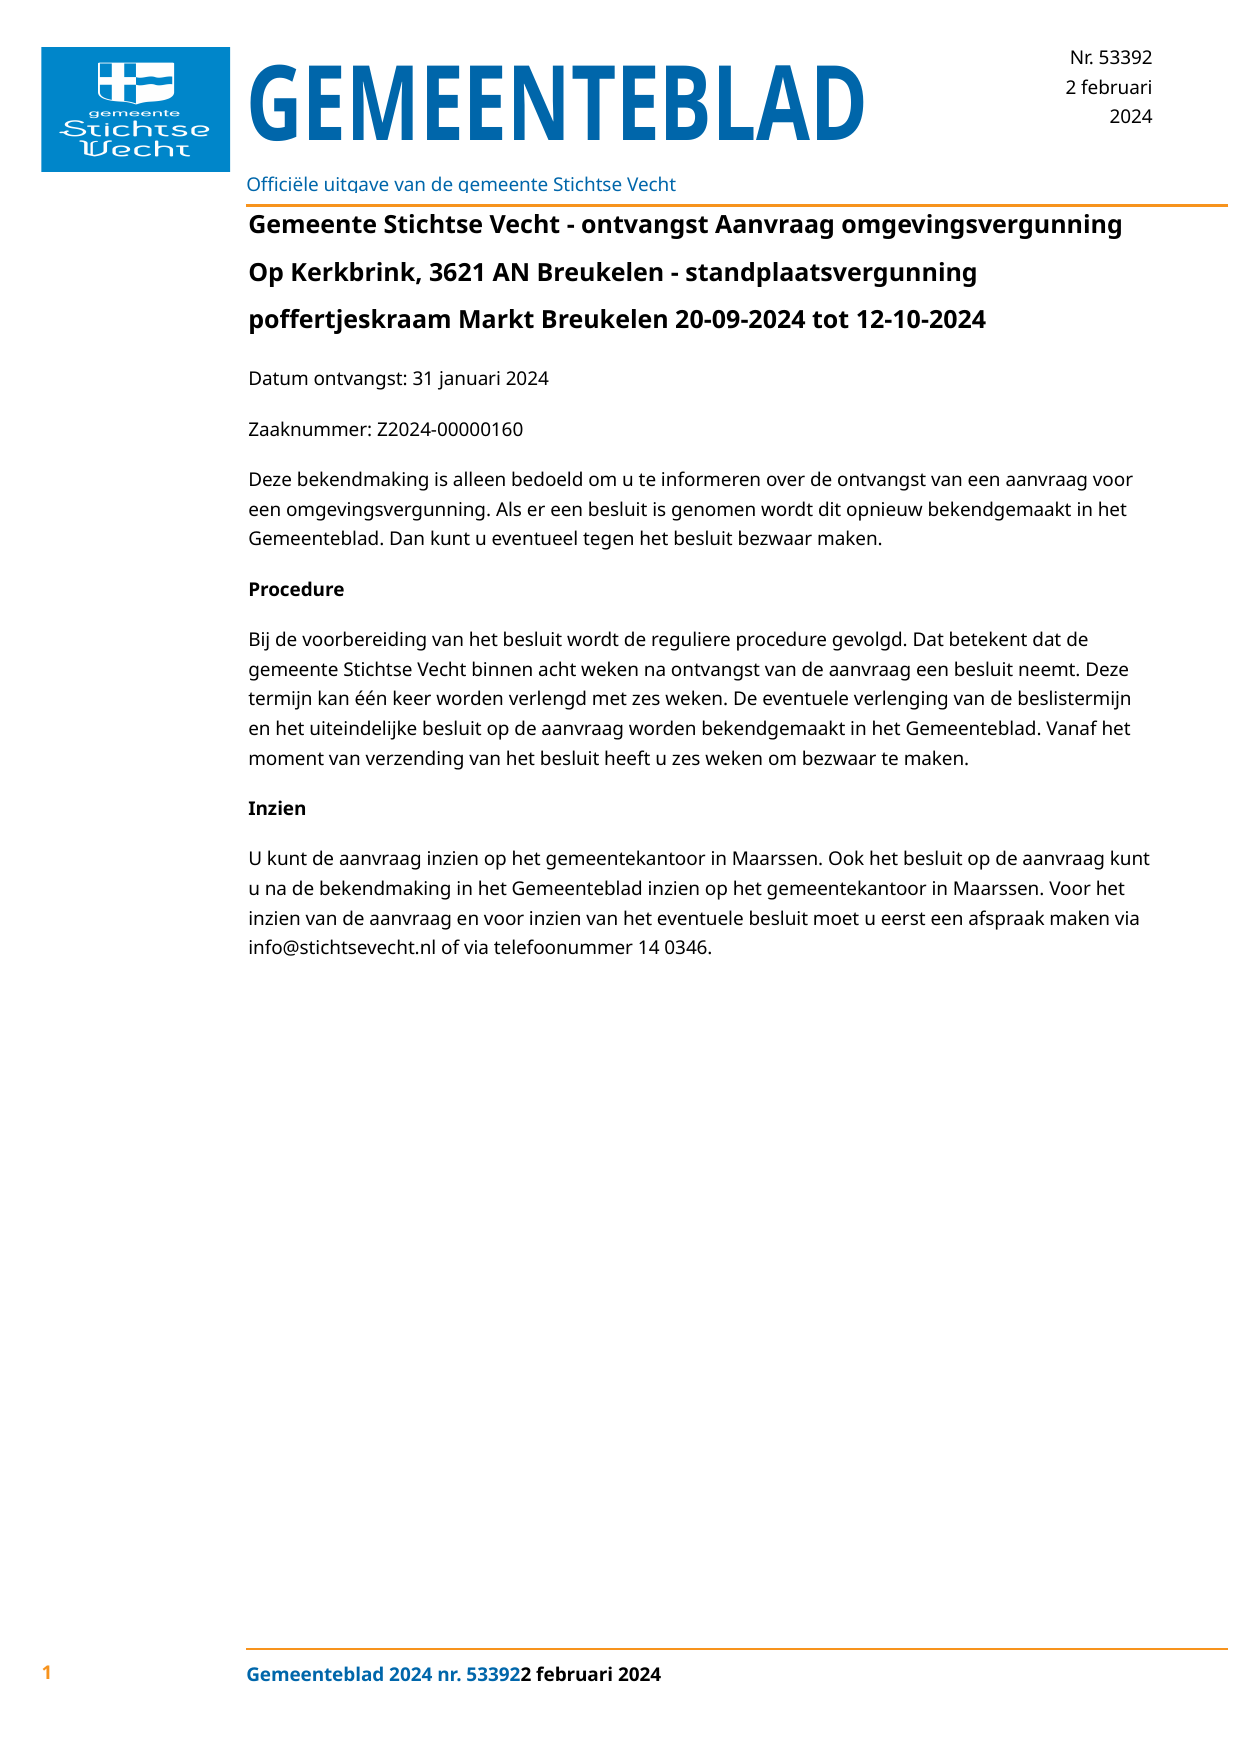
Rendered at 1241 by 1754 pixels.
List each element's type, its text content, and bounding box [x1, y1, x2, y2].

text U kunt de aanvraag inzien op het gemeentekantoor in Maarssen. Ook het besluit op de aanvraag kunt u na de bekendmaking in het Gemeenteblad inzien op het gemeentekantoor in Maarssen. Voor het inzien van de aanvraag en voor inzien van het eventuele besluit moet u eerst een afspraak maken via info@stichtsevecht.nl of via telefoonummer 14 0346. [248, 846, 1152, 960]
text Deze bekendmaking is alleen bedoeld om u te informeren over de ontvangst van een aanvraag voor een omgevingsvergunning. Als er een besluit is genomen wordt dit opnieuw bekendgemaakt in het Gemeenteblad. Dan kunt u eventueel tegen het besluit bezwaar maken. [248, 466, 1152, 551]
text Gemeente Stichtse Vecht - ontvangst Aanvraag omgevingsvergunning Op Kerkbrink, 3621 AN Breukelen - standplaatsvergunning poffertjeskraam Markt Breukelen 20-09-2024 tot 12-10-2024 [248, 207, 1152, 336]
text Zaaknummer: Z2024-00000160 [248, 416, 1152, 442]
text Datum ontvangst: 31 januari 2024 [248, 366, 1152, 391]
text Bij de voorbereiding van het besluit wordt de reguliere procedure gevolgd. Dat betekent dat de gemeente Stichtse Vecht binnen acht weken na ontvangst van de aanvraag een besluit neemt. Deze termijn kan één keer worden verlengd met zes weken. De eventuele verlenging van de beslistermijn en het uiteindelijke besluit op de aanvraag worden bekendgemaakt in het Gemeenteblad. Vanaf het moment van verzending van het besluit heeft u zes weken om bezwaar te maken. [248, 626, 1152, 770]
text Procedure [248, 576, 1152, 602]
picture [99, 63, 135, 101]
picture [137, 63, 174, 103]
text Inzien [248, 795, 1152, 821]
